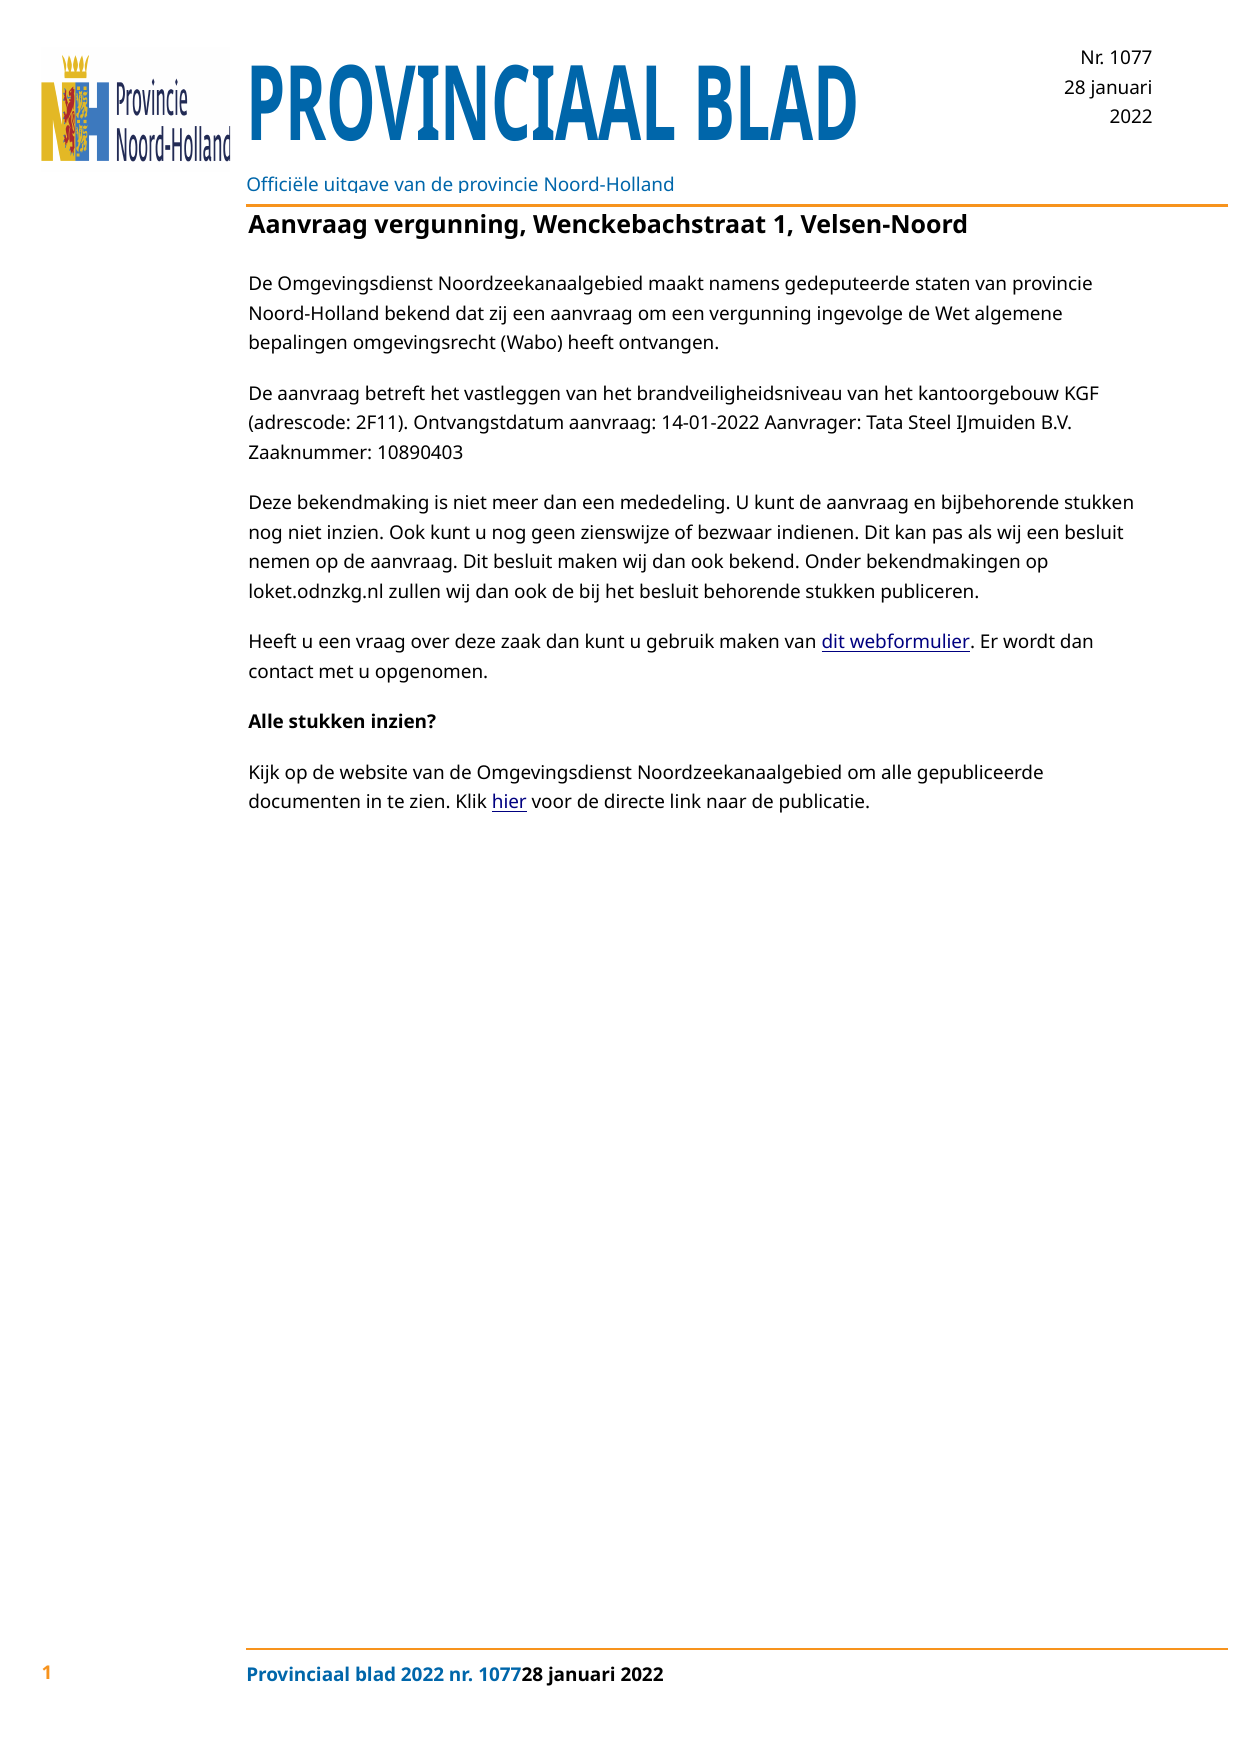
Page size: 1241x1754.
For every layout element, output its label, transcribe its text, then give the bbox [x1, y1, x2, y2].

text Kijk op de website van de Omgevingsdienst Noordzeekanaalgebied om alle gepubliceerde documenten in te zien. Klik hier voor de directe link naar de publicatie. [248, 759, 1152, 814]
text De aanvraag betreft het vastleggen van het brandveiligheidsniveau van het kantoorgebouw KGF (adrescode: 2F11). Ontvangstdatum aanvraag: 14-01-2022 Aanvrager: Tata Steel IJmuiden B.V. Zaaknummer: 10890403 [248, 380, 1152, 465]
text Heeft u een vraag over deze zaak dan kunt u gebruik maken van dit webformulier. Er wordt dan contact met u opgenomen. [248, 629, 1152, 684]
picture [41, 47, 231, 172]
text Aanvraag vergunning, Wenckebachstraat 1, Velsen-Noord [248, 207, 1152, 241]
text Alle stukken inzien? [248, 709, 1152, 734]
text Deze bekendmaking is niet meer dan een mededeling. U kunt de aanvraag en bijbehorende stukken nog niet inzien. Ook kunt u nog geen zienswijze of bezwaar indienen. Dit kan pas als wij een besluit nemen op de aanvraag. Dit besluit maken wij dan ook bekend. Onder bekendmakingen op loket.odnzkg.nl zullen wij dan ook de bij het besluit behorende stukken publiceren. [248, 489, 1152, 604]
text De Omgevingsdienst Noordzeekanaalgebied maakt namens gedeputeerde staten van provincie Noord-Holland bekend dat zij een aanvraag om een vergunning ingevolge de Wet algemene bepalingen omgevingsrecht (Wabo) heeft ontvangen. [248, 270, 1152, 355]
